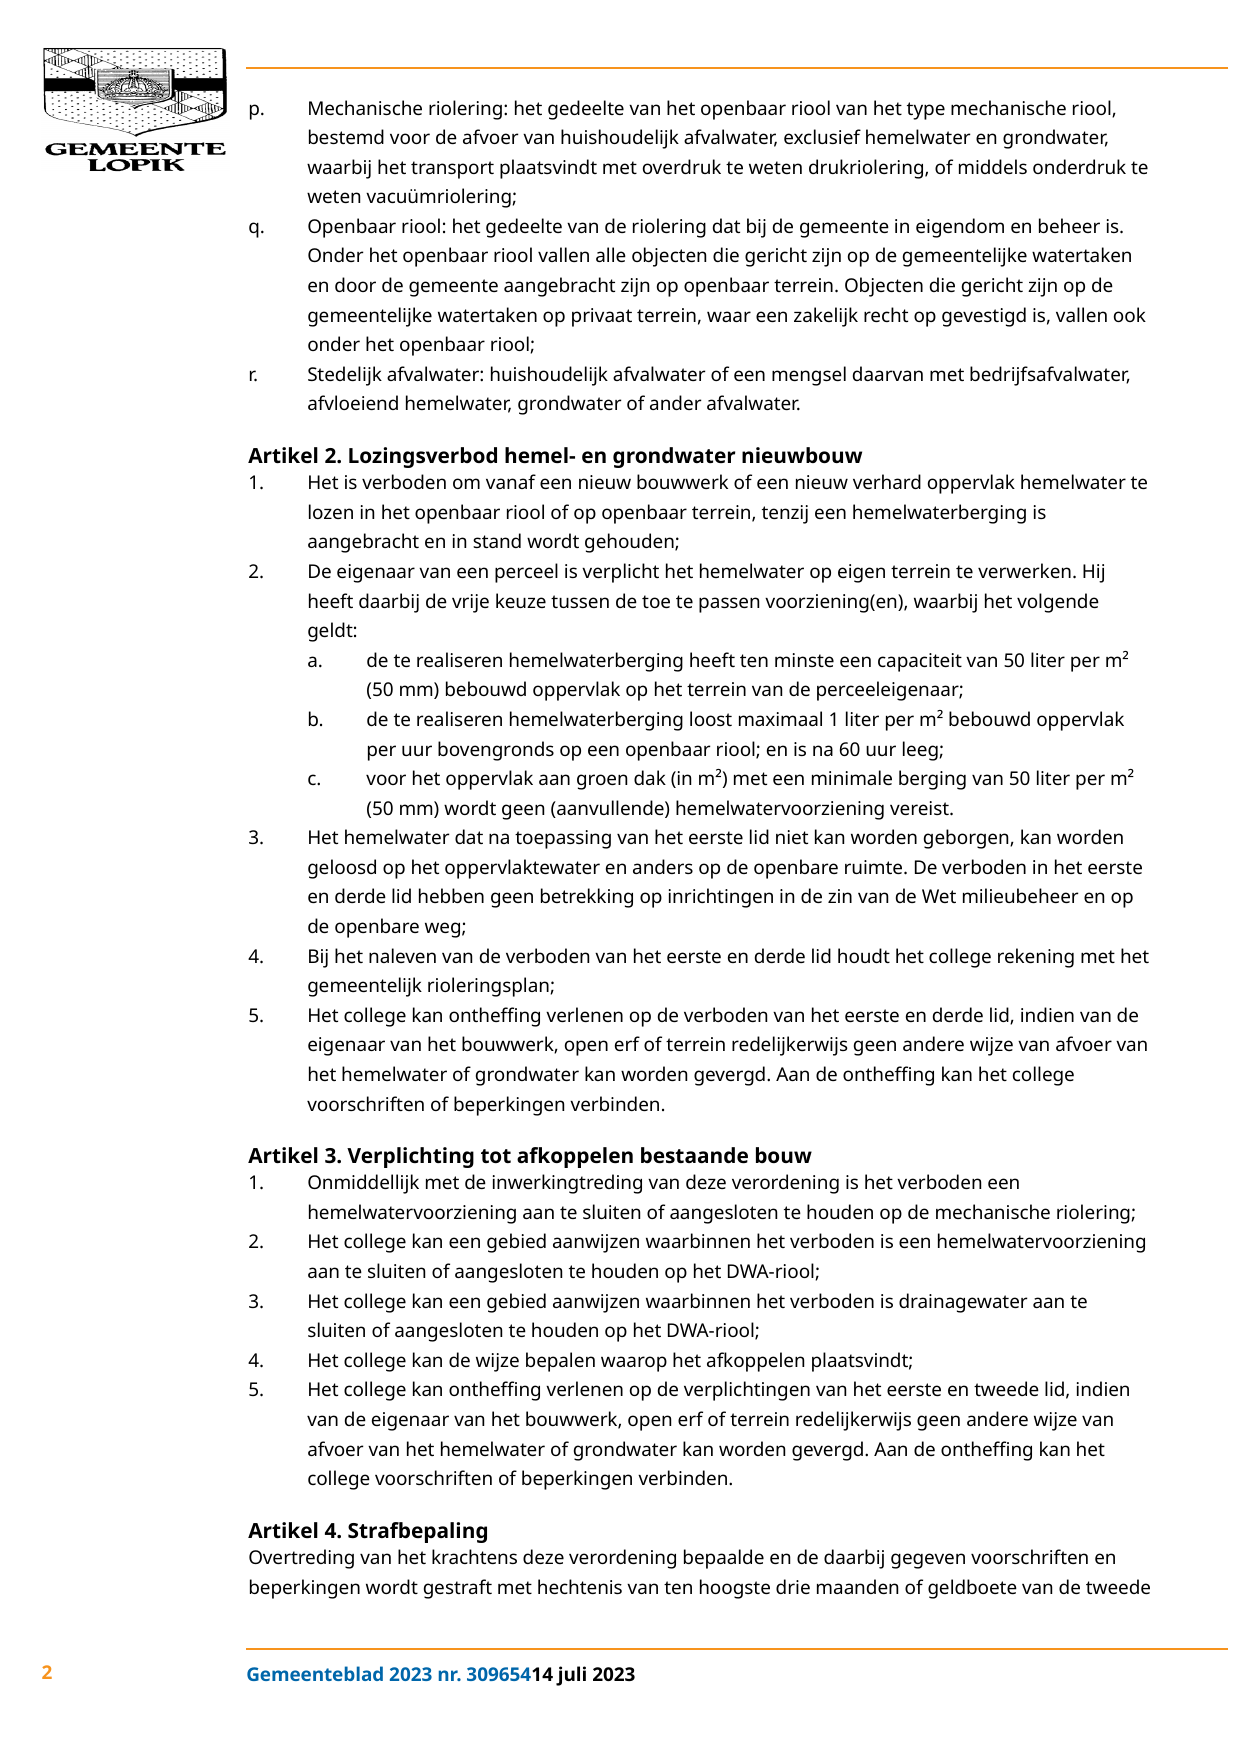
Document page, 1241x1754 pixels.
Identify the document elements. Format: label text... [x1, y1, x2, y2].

text Artikel 4. Strafbepaling [248, 1516, 1152, 1544]
list Het college kan een gebied aanwijzen waarbinnen het verboden is een hemelwatervoorziening aan te sluiten of aangesloten te houden op het DWA-riool; [248, 1229, 1152, 1284]
text Overtreding van het krachtens deze verordening bepaalde en de daarbij gegeven voorschriften en beperkingen wordt gestraft met hechtenis van ten hoogste drie maanden of geldboete van de tweede [248, 1544, 1152, 1599]
picture [41, 47, 231, 172]
list De eigenaar van een perceel is verplicht het hemelwater op eigen terrein te verwerken. Hij heeft daarbij de vrije keuze tussen de toe te passen voorziening(en), waarbij het volgende geldt: [248, 558, 1152, 643]
list Het is verboden om vanaf een nieuw bouwwerk of een nieuw verhard oppervlak hemelwater te lozen in het openbaar riool of op openbaar terrein, tenzij een hemelwaterberging is aangebracht en in stand wordt gehouden; [248, 469, 1152, 554]
list de te realiseren hemelwaterberging loost maximaal 1 liter per m² bebouwd oppervlak per uur bovengronds op een openbaar riool; en is na 60 uur leeg; [307, 706, 1152, 761]
list Onmiddellijk met de inwerkingtreding van deze verordening is het verboden een hemelwatervoorziening aan te sluiten of aangesloten te houden op de mechanische riolering; [248, 1169, 1152, 1225]
list Het college kan een gebied aanwijzen waarbinnen het verboden is drainagewater aan te sluiten of aangesloten te houden op het DWA-riool; [248, 1288, 1152, 1343]
list Openbaar riool: het gedeelte van de riolering dat bij de gemeente in eigendom en beheer is. Onder het openbaar riool vallen alle objecten die gericht zijn op de gemeentelijke watertaken en door de gemeente aangebracht zijn op openbaar terrein. Objecten die gericht zijn op de gemeentelijke watertaken op privaat terrein, waar een zakelijk recht op gevestigd is, vallen ook onder het openbaar riool; [248, 213, 1152, 357]
list Het hemelwater dat na toepassing van het eerste lid niet kan worden geborgen, kan worden geloosd op het oppervlaktewater en anders op de openbare ruimte. De verboden in het eerste en derde lid hebben geen betrekking op inrichtingen in de zin van de Wet milieubeheer en op de openbare weg; [248, 824, 1152, 939]
list Bij het naleven van de verboden van het eerste en derde lid houdt het college rekening met het gemeentelijk rioleringsplan; [248, 943, 1152, 998]
text Artikel 2. Lozingsverbod hemel- en grondwater nieuwbouw [248, 441, 1152, 469]
text Artikel 3. Verplichting tot afkoppelen bestaande bouw [248, 1141, 1152, 1169]
list voor het oppervlak aan groen dak (in m²) met een minimale berging van 50 liter per m² (50 mm) wordt geen (aanvullende) hemelwatervoorziening vereist. [307, 765, 1152, 821]
list Het college kan ontheffing verlenen op de verplichtingen van het eerste en tweede lid, indien van de eigenaar van het bouwwerk, open erf of terrein redelijkerwijs geen andere wijze van afvoer van het hemelwater of grondwater kan worden gevergd. Aan de ontheffing kan het college voorschriften of beperkingen verbinden. [248, 1377, 1152, 1491]
list Het college kan ontheffing verlenen op de verboden van het eerste en derde lid, indien van de eigenaar van het bouwwerk, open erf of terrein redelijkerwijs geen andere wijze van afvoer van het hemelwater of grondwater kan worden gevergd. Aan de ontheffing kan het college voorschriften of beperkingen verbinden. [248, 1002, 1152, 1116]
list de te realiseren hemelwaterberging heeft ten minste een capaciteit van 50 liter per m² (50 mm) bebouwd oppervlak op het terrein van de perceeleigenaar; [307, 647, 1152, 702]
list Het college kan de wijze bepalen waarop het afkoppelen plaatsvindt; [248, 1347, 1152, 1373]
list Stedelijk afvalwater: huishoudelijk afvalwater of een mengsel daarvan met bedrijfsafvalwater, afvloeiend hemelwater, grondwater of ander afvalwater. [248, 361, 1152, 416]
list Mechanische riolering: het gedeelte van het openbaar riool van het type mechanische riool, bestemd voor de afvoer van huishoudelijk afvalwater, exclusief hemelwater en grondwater, waarbij het transport plaatsvindt met overdruk te weten drukriolering, of middels onderdruk te weten vacuümriolering; [248, 95, 1152, 209]
